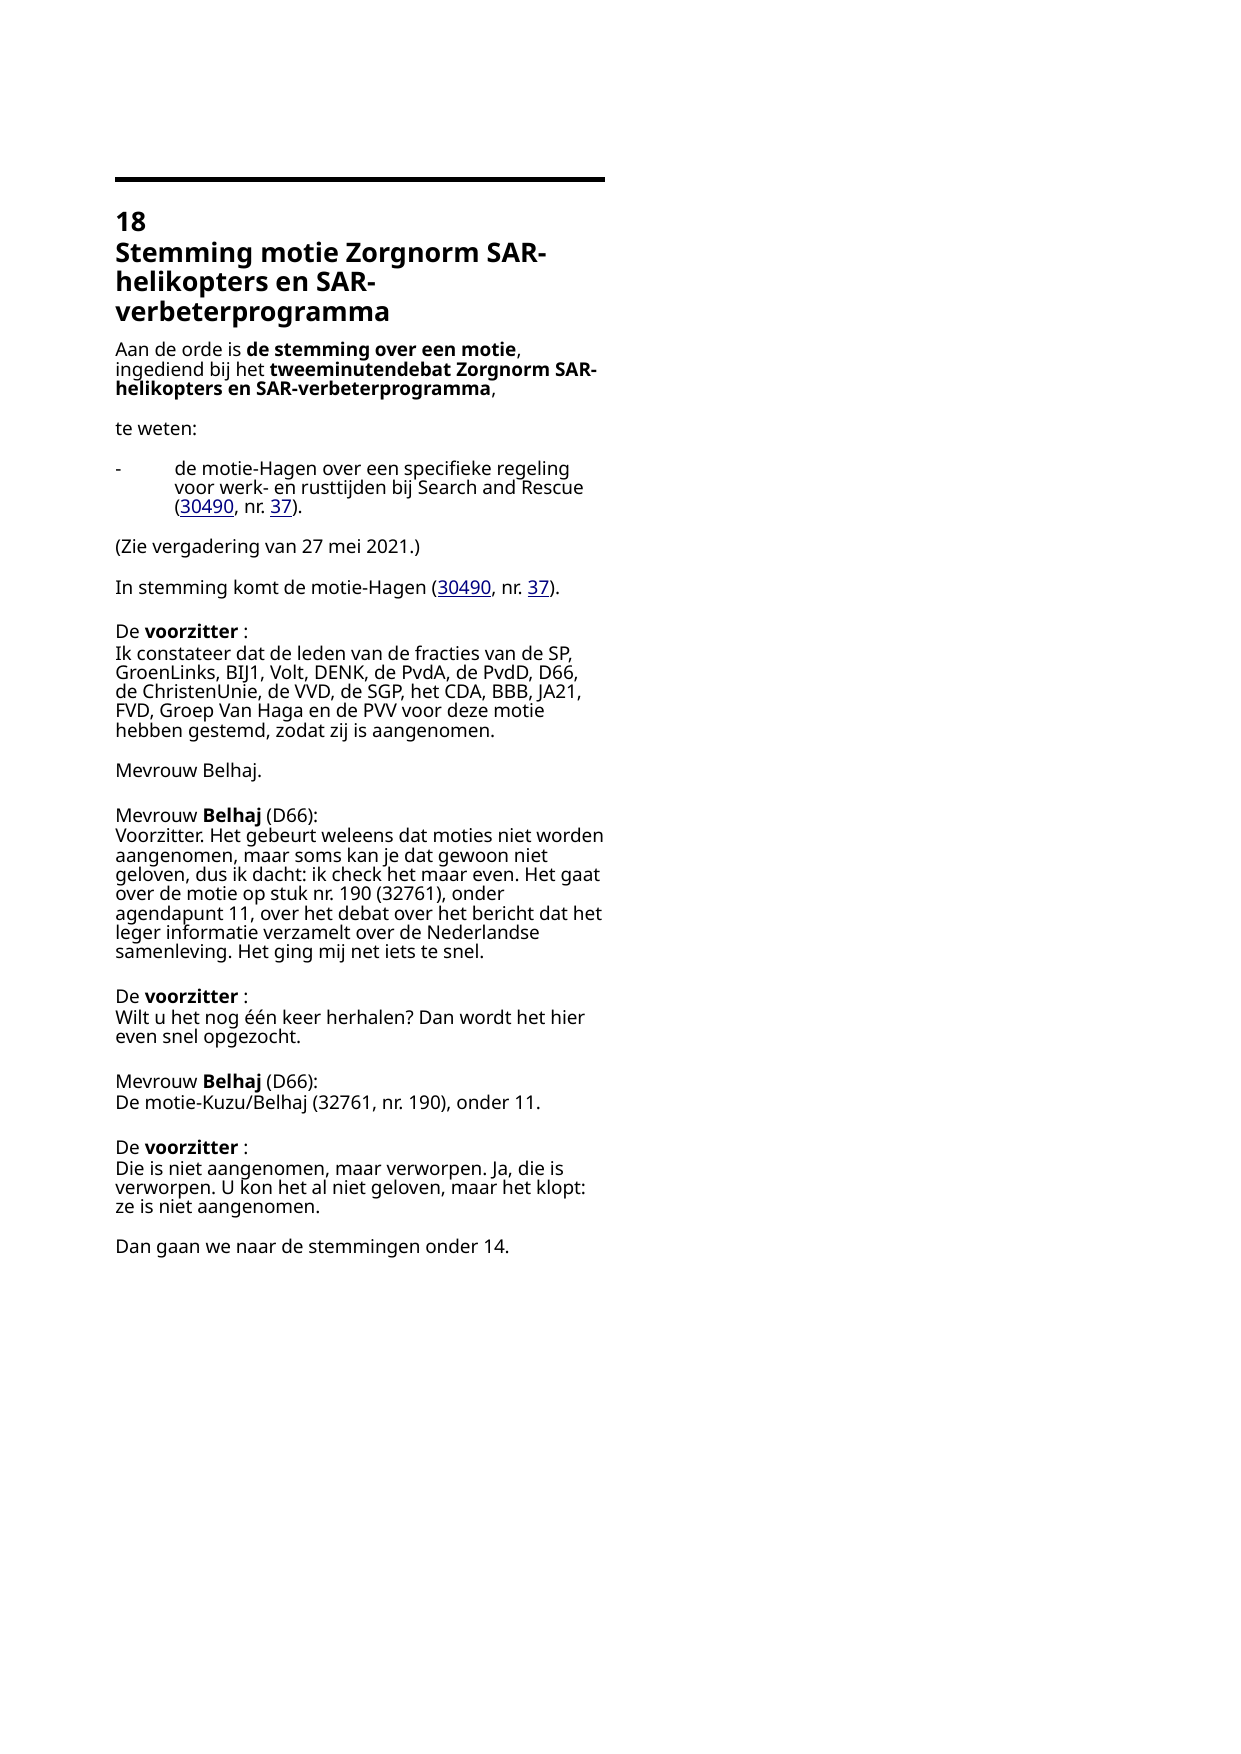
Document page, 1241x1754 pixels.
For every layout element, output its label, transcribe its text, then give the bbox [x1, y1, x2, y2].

text Wilt u het nog één keer herhalen? Dan wordt het hier even snel opgezocht. [115, 1009, 605, 1047]
text Dan gaan we naar de stemmingen onder 14. [115, 1238, 605, 1258]
text Mevrouw Belhaj (D66): [115, 1068, 605, 1094]
text Mevrouw Belhaj (D66): [115, 802, 605, 827]
text De motie-Kuzu/Belhaj (32761, nr. 190), onder 11. [115, 1094, 605, 1113]
text (Zie vergadering van 27 mei 2021.) [115, 538, 605, 558]
text Ik constateer dat de leden van de fracties van de SP, GroenLinks, BIJ1, Volt, DENK, de PvdA, de PvdD, D66, de ChristenUnie, de VVD, de SGP, het CDA, BBB, JA21, FVD, Groep Van Haga en de PVV voor deze motie hebben gestemd, zodat zij is aangenomen. [115, 644, 605, 741]
text te weten: [115, 420, 605, 439]
text Mevrouw Belhaj. [115, 762, 605, 781]
text Aan de orde is de stemming over een motie, ingediend bij het tweeminutendebat Zorgnorm SAR-helikopters en SAR-verbeterprogramma, [115, 341, 605, 399]
text 18 [115, 203, 605, 239]
text Voorzitter. Het gebeurt weleens dat moties niet worden aangenomen, maar soms kan je dat gewoon niet geloven, dus ik dacht: ik check het maar even. Het gaat over de motie op stuk nr. 190 (32761), onder agendapunt 11, over het debat over het bericht dat het leger informatie verzamelt over de Nederlandse samenleving. Het ging mij net iets te snel. [115, 827, 605, 962]
list de motie-Hagen over een specifieke regeling voor werk- en rusttijden bij Search and Rescue (30490, nr. 37). [115, 460, 605, 518]
text De voorzitter : [115, 1134, 605, 1160]
text De voorzitter : [115, 983, 605, 1009]
text In stemming komt de motie-Hagen (30490, nr. 37). [115, 579, 605, 598]
text Stemming motie Zorgnorm SAR-helikopters en SAR-verbeterprogramma [115, 239, 605, 341]
text De voorzitter : [115, 619, 605, 644]
text Die is niet aangenomen, maar verworpen. Ja, die is verworpen. U kon het al niet geloven, maar het klopt: ze is niet aangenomen. [115, 1160, 605, 1218]
